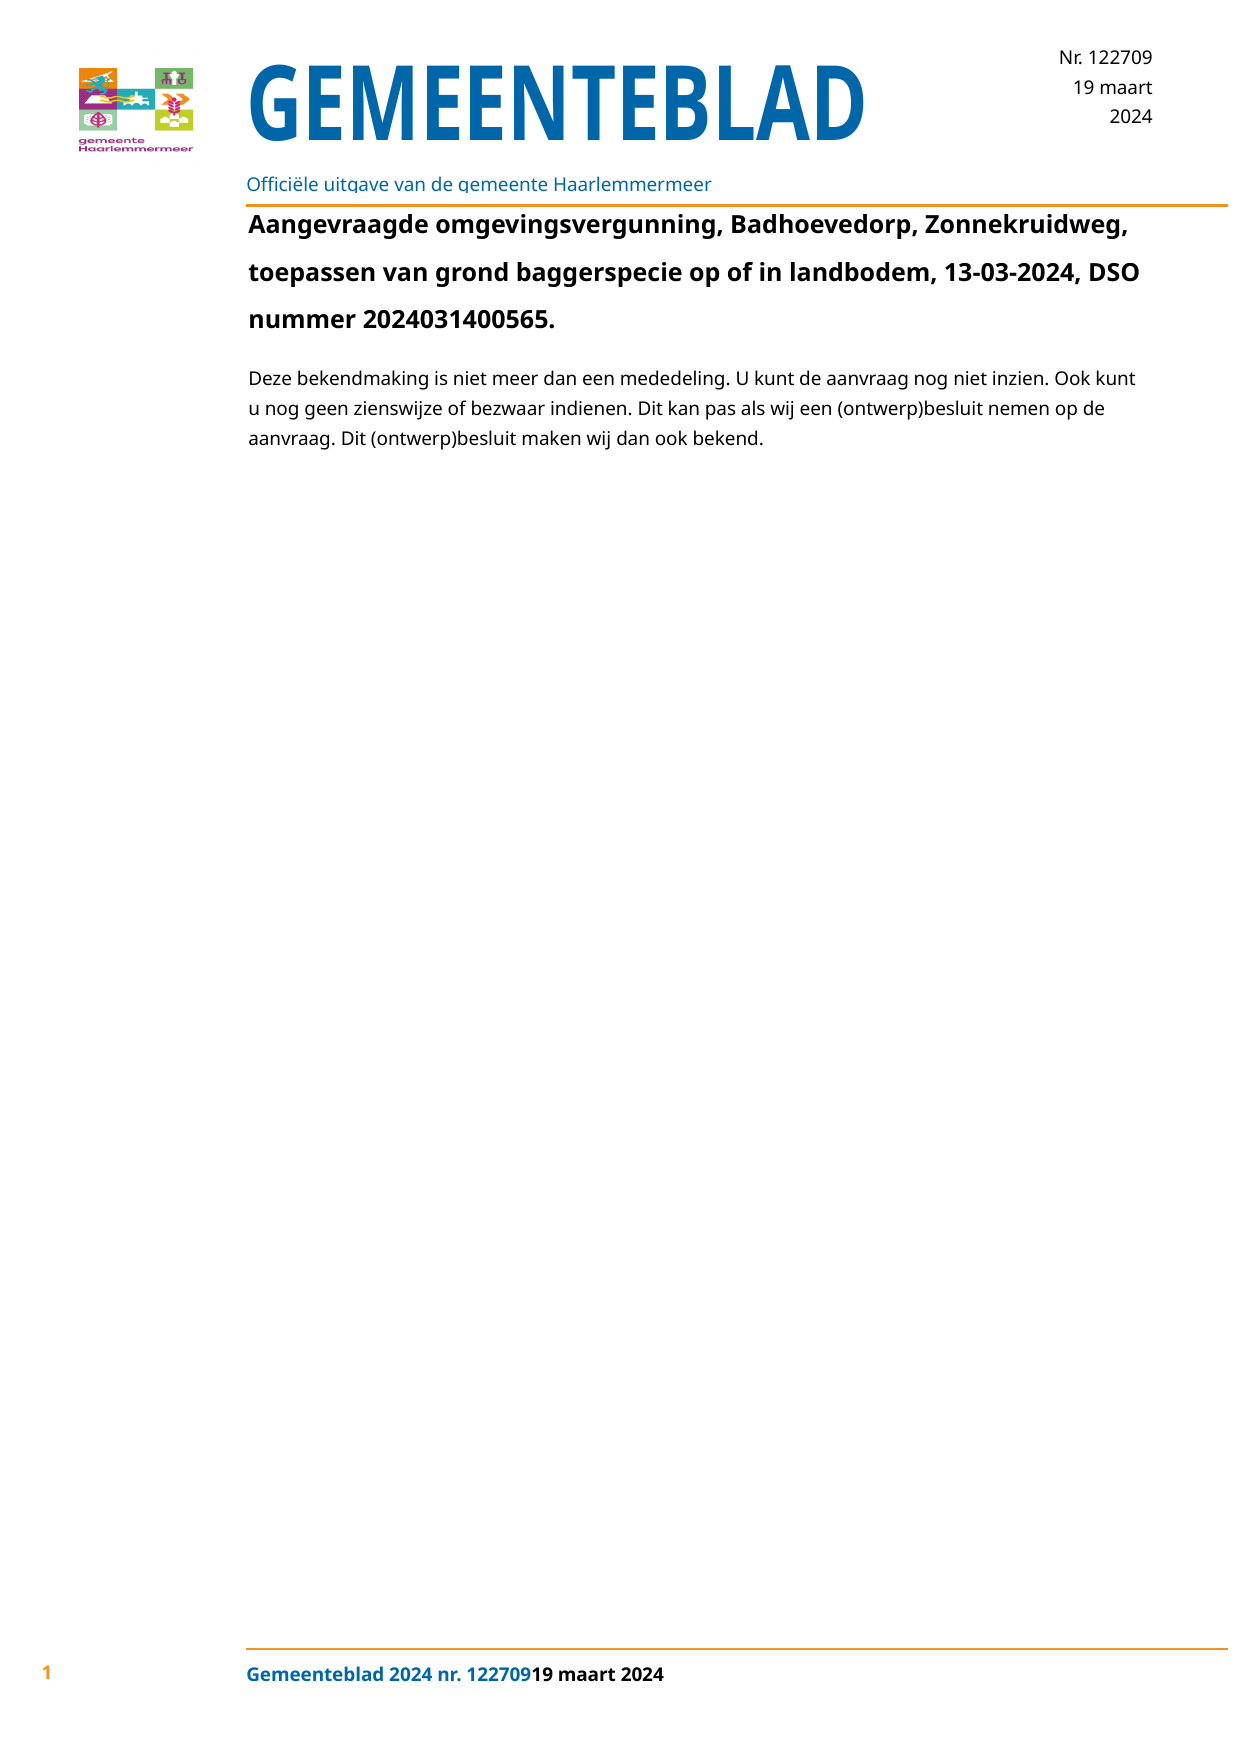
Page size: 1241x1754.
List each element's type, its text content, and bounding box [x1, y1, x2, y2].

text Aangevraagde omgevingsvergunning, Badhoevedorp, Zonnekruidweg, toepassen van grond baggerspecie op of in landbodem, 13-03-2024, DSO nummer 2024031400565. [248, 207, 1152, 336]
text Deze bekendmaking is niet meer dan een mededeling. U kunt de aanvraag nog niet inzien. Ook kunt u nog geen zienswijze of bezwaar indienen. Dit kan pas als wij een (ontwerp)besluit nemen op de aanvraag. Dit (ontwerp)besluit maken wij dan ook bekend. [248, 366, 1152, 450]
picture [41, 47, 231, 172]
